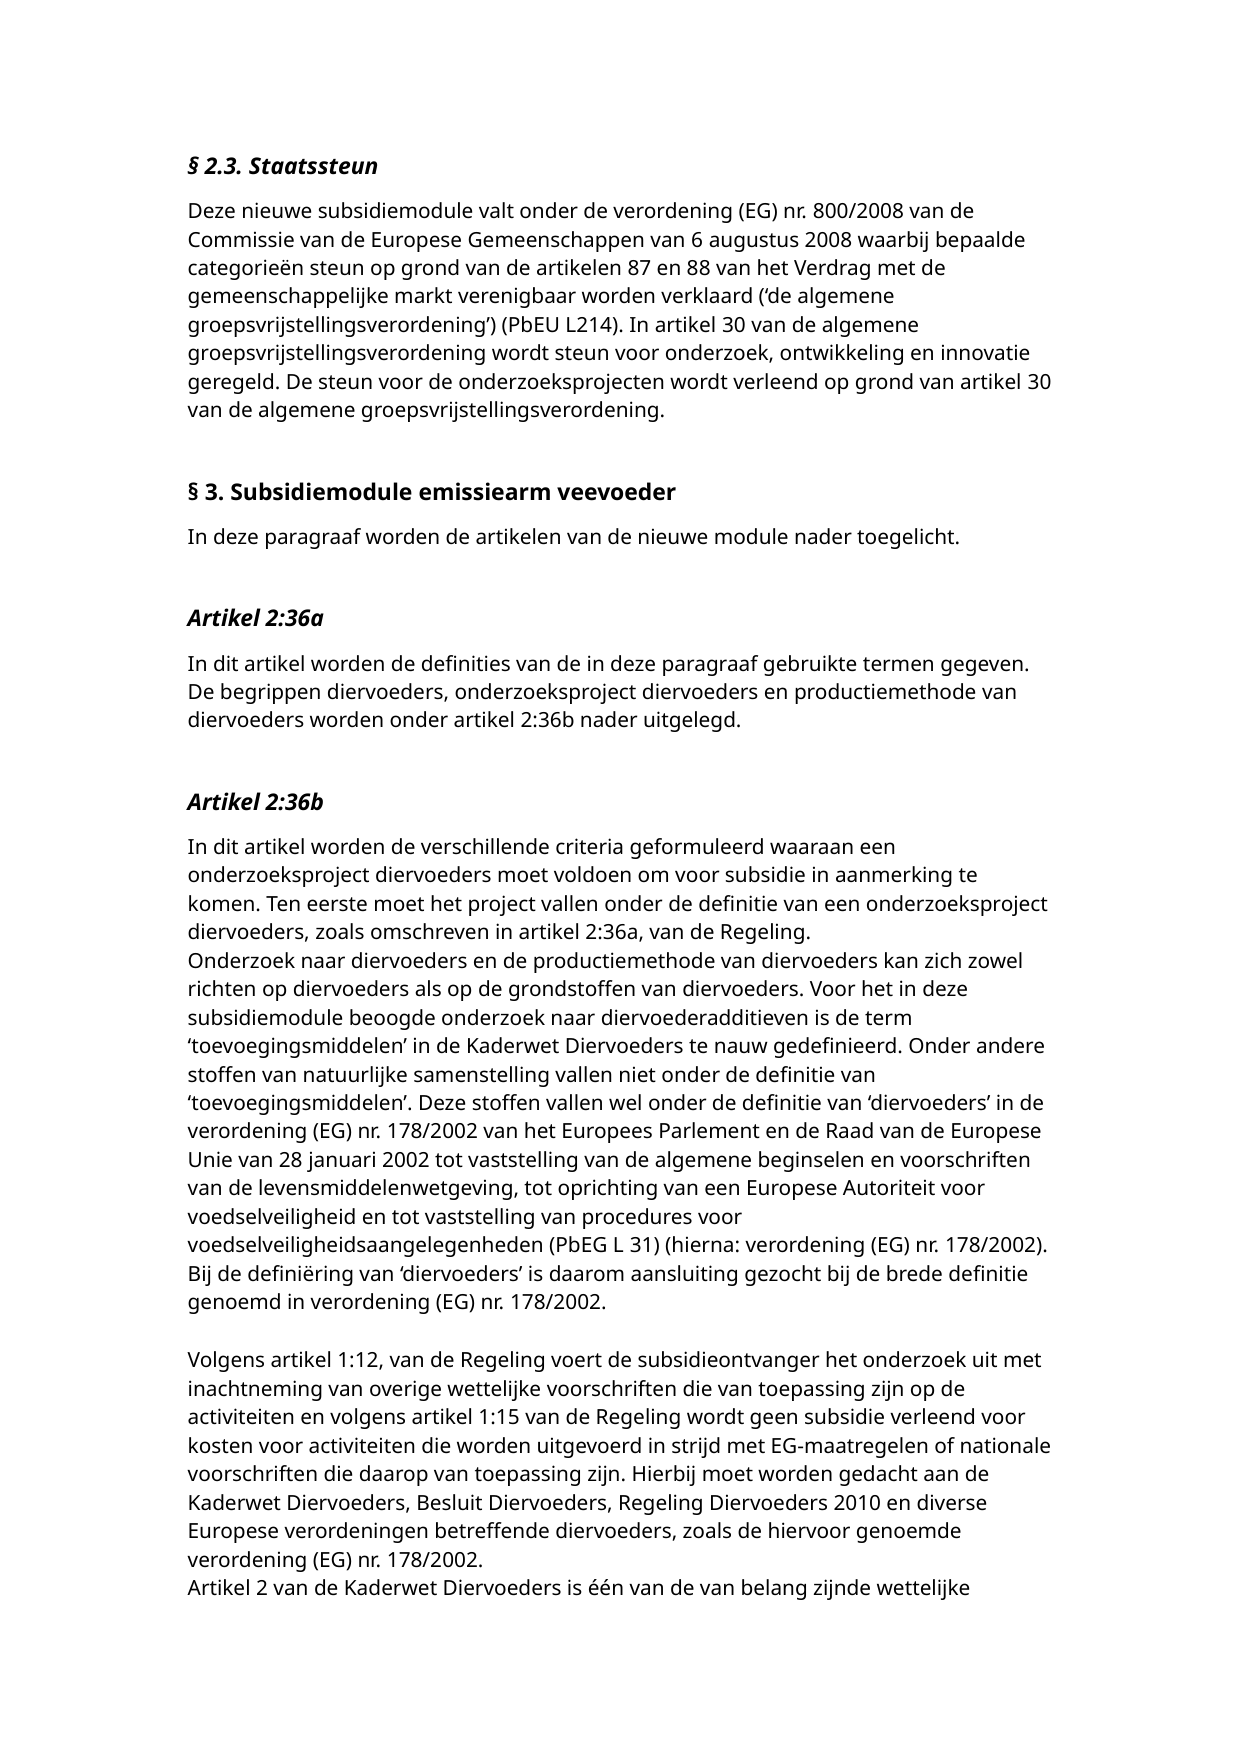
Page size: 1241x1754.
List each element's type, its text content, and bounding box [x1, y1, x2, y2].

subtitle Artikel 2:36b [187, 786, 1053, 817]
text In dit artikel worden de definities van de in deze paragraaf gebruikte termen gegeven. De begrippen diervoeders, onderzoeksproject diervoeders en productiemethode van diervoeders worden onder artikel 2:36b nader uitgelegd. [187, 649, 1053, 734]
text Deze nieuwe subsidiemodule valt onder de verordening (EG) nr. 800/2008 van de Commissie van de Europese Gemeenschappen van 6 augustus 2008 waarbij bepaalde categorieën steun op grond van de artikelen 87 en 88 van het Verdrag met de gemeenschappelijke markt verenigbaar worden verklaard (‘de algemene groepsvrijstellingsverordening’) (PbEU L214). In artikel 30 van de algemene groepsvrijstellingsverordening wordt steun voor onderzoek, ontwikkeling en innovatie geregeld. De steun voor de onderzoeksprojecten wordt verleend op grond van artikel 30 van de algemene groepsvrijstellingsverordening. [187, 196, 1053, 424]
subtitle § 2.3. Staatssteun [187, 150, 1053, 181]
text In dit artikel worden de verschillende criteria geformuleerd waaraan een onderzoeksproject diervoeders moet voldoen om voor subsidie in aanmerking te komen. Ten eerste moet het project vallen onder de definitie van een onderzoeksproject diervoeders, zoals omschreven in artikel 2:36a, van de Regeling. [187, 832, 1053, 946]
subtitle Artikel 2:36a [187, 602, 1053, 634]
text Volgens artikel 1:12, van de Regeling voert de subsidieontvanger het onderzoek uit met inachtneming van overige wettelijke voorschriften die van toepassing zijn op de activiteiten en volgens artikel 1:15 van de Regeling wordt geen subsidie verleend voor kosten voor activiteiten die worden uitgevoerd in strijd met EG-maatregelen of nationale voorschriften die daarop van toepassing zijn. Hierbij moet worden gedacht aan de Kaderwet Diervoeders, Besluit Diervoeders, Regeling Diervoeders 2010 en diverse Europese verordeningen betreffende diervoeders, zoals de hiervoor genoemde verordening (EG) nr. 178/2002. [187, 1346, 1053, 1573]
text Artikel 2 van de Kaderwet Diervoeders is één van de van belang zijnde wettelijke [187, 1573, 1053, 1602]
text In deze paragraaf worden de artikelen van de nieuwe module nader toegelicht. [187, 522, 1053, 550]
text Onderzoek naar diervoeders en de productiemethode van diervoeders kan zich zowel richten op diervoeders als op de grondstoffen van diervoeders. Voor het in deze subsidiemodule beoogde onderzoek naar diervoederadditieven is de term ‘toevoegingsmiddelen’ in de Kaderwet Diervoeders te nauw gedefinieerd. Onder andere stoffen van natuurlijke samenstelling vallen niet onder de definitie van ‘toevoegingsmiddelen’. Deze stoffen vallen wel onder de definitie van ‘diervoeders’ in de verordening (EG) nr. 178/2002 van het Europees Parlement en de Raad van de Europese Unie van 28 januari 2002 tot vaststelling van de algemene beginselen en voorschriften van de levensmiddelenwetgeving, tot oprichting van een Europese Autoriteit voor voedselveiligheid en tot vaststelling van procedures voor voedselveiligheidsaangelegenheden (PbEG L 31) (hierna: verordening (EG) nr. 178/2002). Bij de definiëring van ‘diervoeders’ is daarom aansluiting gezocht bij de brede definitie genoemd in verordening (EG) nr. 178/2002. [187, 946, 1053, 1316]
subtitle § 3. Subsidiemodule emissiearm veevoeder [187, 476, 1053, 507]
